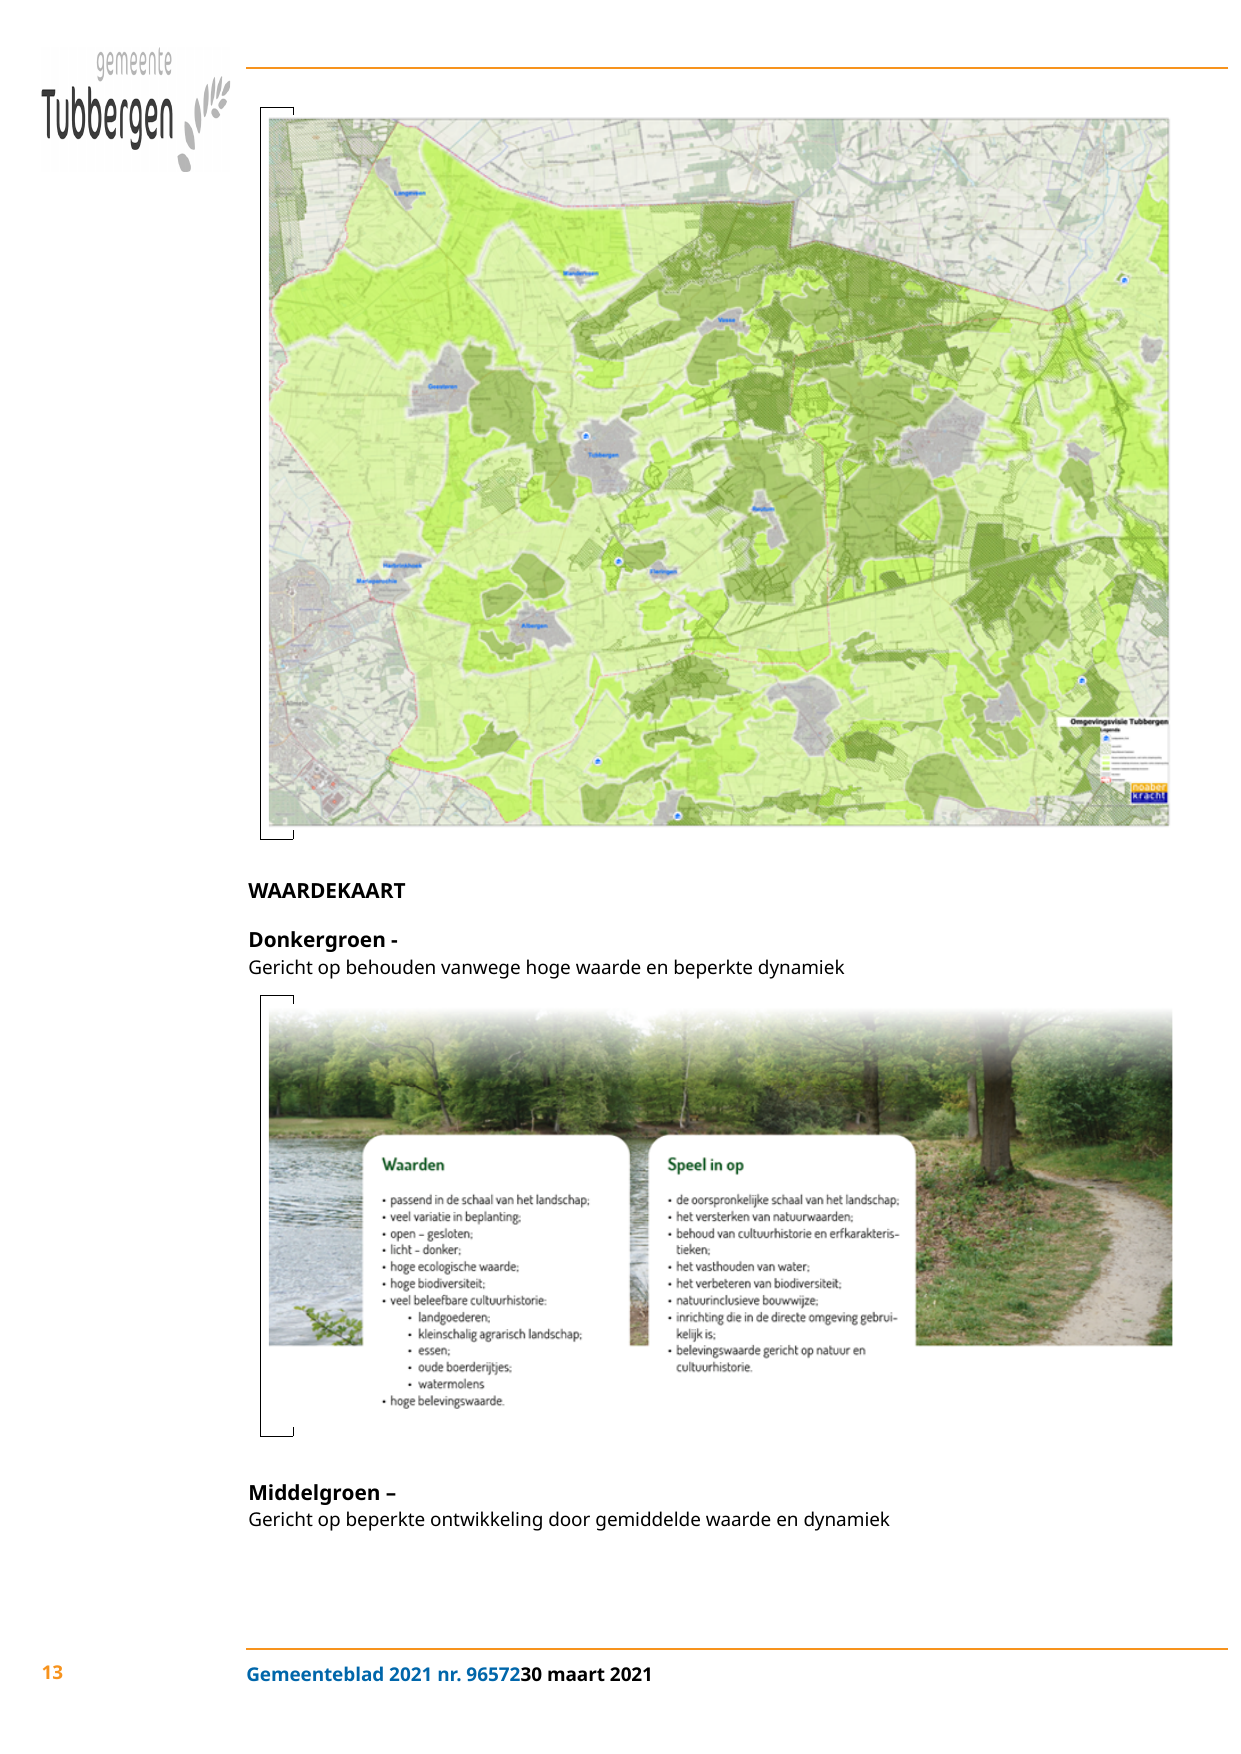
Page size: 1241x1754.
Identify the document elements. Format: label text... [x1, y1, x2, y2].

text WAARDEKAART [248, 876, 1152, 905]
picture [268, 115, 1173, 830]
text Donkergroen - [248, 926, 1152, 954]
picture [41, 47, 231, 172]
picture [268, 1004, 1173, 1427]
text Gericht op behouden vanwege hoge waarde en beperkte dynamiek [248, 954, 1152, 980]
text Middelgroen – [248, 1478, 1152, 1507]
text Gericht op beperkte ontwikkeling door gemiddelde waarde en dynamiek [248, 1507, 1152, 1532]
